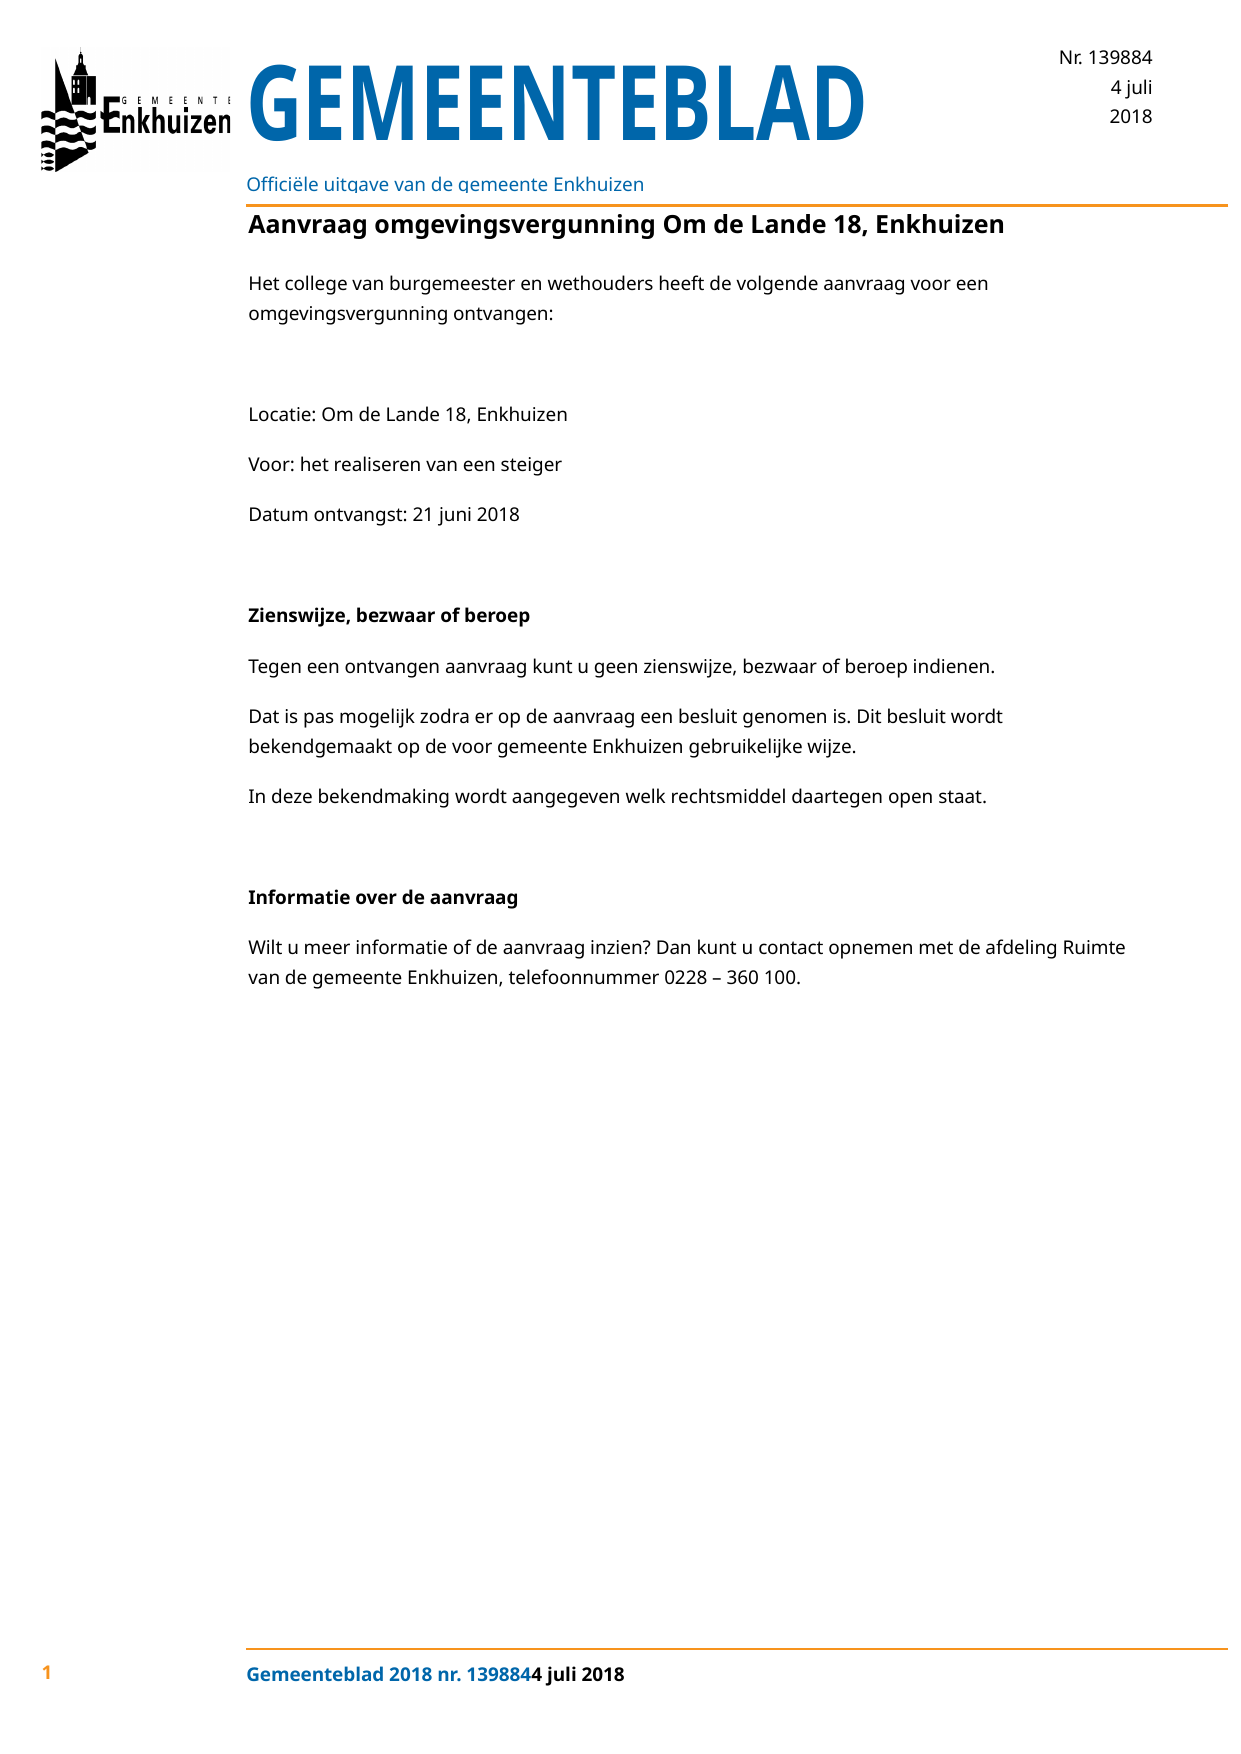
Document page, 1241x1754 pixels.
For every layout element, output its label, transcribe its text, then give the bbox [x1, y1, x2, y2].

text Zienswijze, bezwaar of beroep [248, 602, 1152, 628]
text Het college van burgemeester en wethouders heeft de volgende aanvraag voor een omgevingsvergunning ontvangen: [248, 270, 1152, 326]
text Dat is pas mogelijk zodra er op de aanvraag een besluit genomen is. Dit besluit wordt bekendgemaakt op de voor gemeente Enkhuizen gebruikelijke wijze. [248, 703, 1152, 758]
text Tegen een ontvangen aanvraag kunt u geen zienswijze, bezwaar of beroep indienen. [248, 653, 1152, 678]
text Voor: het realiseren van een steiger [248, 451, 1152, 477]
text Wilt u meer informatie of de aanvraag inzien? Dan kunt u contact opnemen met de afdeling Ruimte van de gemeente Enkhuizen, telefoonnummer 0228 – 360 100. [248, 934, 1152, 990]
picture [41, 47, 231, 172]
text In deze bekendmaking wordt aangegeven welk rechtsmiddel daartegen open staat. [248, 783, 1152, 809]
text Aanvraag omgevingsvergunning Om de Lande 18, Enkhuizen [248, 207, 1152, 241]
text Datum ontvangst: 21 juni 2018 [248, 502, 1152, 527]
text Locatie: Om de Lande 18, Enkhuizen [248, 401, 1152, 426]
text Informatie over de aanvraag [248, 884, 1152, 910]
